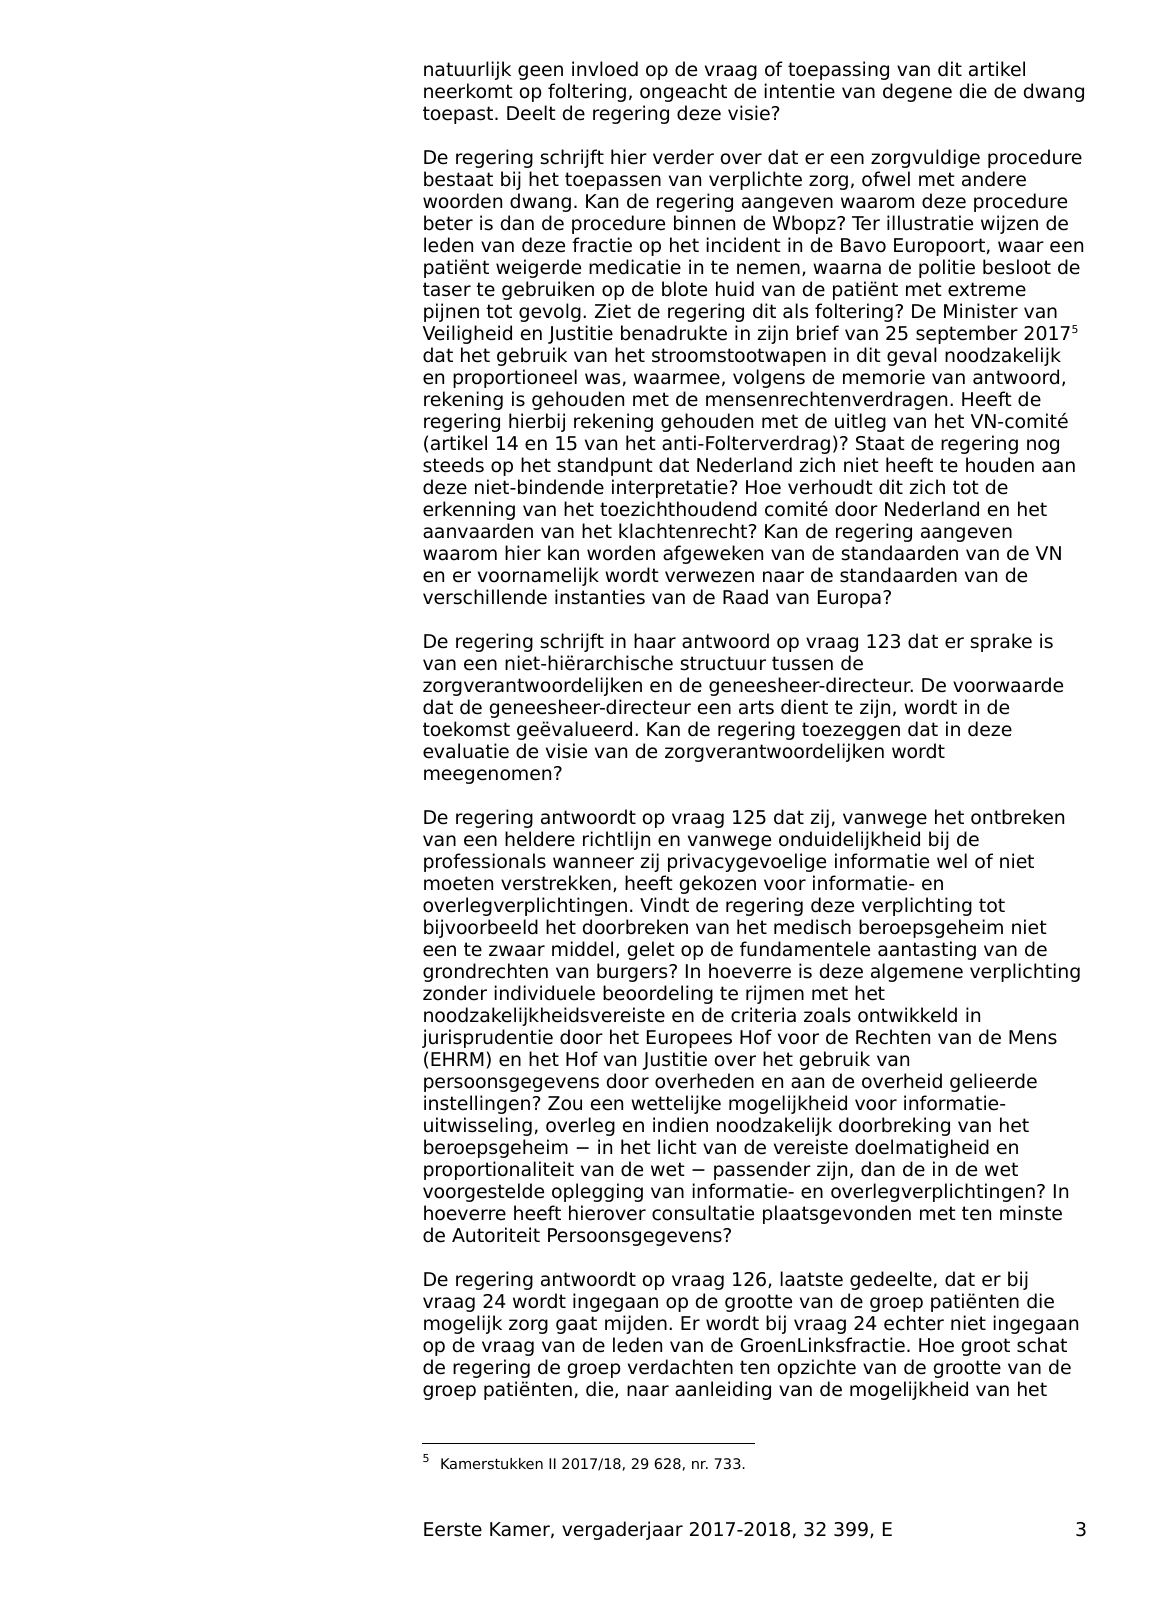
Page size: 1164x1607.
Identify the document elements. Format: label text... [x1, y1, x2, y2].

text De regering antwoordt op vraag 126, laatste gedeelte, dat er bij vraag 24 wordt ingegaan op de grootte van de groep patiënten die mogelijk zorg gaat mijden. Er wordt bij vraag 24 echter niet ingegaan op de vraag van de leden van de GroenLinksfractie. Hoe groot schat de regering de groep verdachten ten opzichte van de grootte van de groep patiënten, die, naar aanleiding van de mogelijkheid van het [422, 1269, 1087, 1401]
text De regering antwoordt op vraag 125 dat zij, vanwege het ontbreken van een heldere richtlijn en vanwege onduidelijkheid bij de professionals wanneer zij privacygevoelige informatie wel of niet moeten verstrekken, heeft gekozen voor informatie- en overlegverplichtingen. Vindt de regering deze verplichting tot bijvoorbeeld het doorbreken van het medisch beroepsgeheim niet een te zwaar middel, gelet op de fundamentele aantasting van de grondrechten van burgers? In hoeverre is deze algemene verplichting zonder individuele beoordeling te rijmen met het noodzakelijkheidsvereiste en de criteria zoals ontwikkeld in jurisprudentie door het Europees Hof voor de Rechten van de Mens (EHRM) en het Hof van Justitie over het gebruik van persoonsgegevens door overheden en aan de overheid gelieerde instellingen? Zou een wettelijke mogelijkheid voor informatie-uitwisseling, overleg en indien noodzakelijk doorbreking van het beroepsgeheim − in het licht van de vereiste doelmatigheid en proportionaliteit van de wet − passender zijn, dan de in de wet voorgestelde oplegging van informatie- en overlegverplichtingen? In hoeverre heeft hierover consultatie plaatsgevonden met ten minste de Autoriteit Persoonsgegevens? [422, 807, 1087, 1247]
text De regering schrijft hier verder over dat er een zorgvuldige procedure bestaat bij het toepassen van verplichte zorg, ofwel met andere woorden dwang. Kan de regering aangeven waarom deze procedure beter is dan de procedure binnen de Wbopz? Ter illustratie wijzen de leden van deze fractie op het incident in de Bavo Europoort, waar een patiënt weigerde medicatie in te nemen, waarna de politie besloot de taser te gebruiken op de blote huid van de patiënt met extreme pijnen tot gevolg. Ziet de regering dit als foltering? De Minister van Veiligheid en Justitie benadrukte in zijn brief van 25 september 2017 dat het gebruik van het stroomstootwapen in dit geval noodzakelijk en proportioneel was, waarmee, volgens de memorie van antwoord, rekening is gehouden met de mensenrechtenverdragen. Heeft de regering hierbij rekening gehouden met de uitleg van het VN-comité (artikel 14 en 15 van het anti-Folterverdrag)? Staat de regering nog steeds op het standpunt dat Nederland zich niet heeft te houden aan deze niet-bindende interpretatie? Hoe verhoudt dit zich tot de erkenning van het toezichthoudend comité door Nederland en het aanvaarden van het klachtenrecht? Kan de regering aangeven waarom hier kan worden afgeweken van de standaarden van de VN en er voornamelijk wordt verwezen naar de standaarden van de verschillende instanties van de Raad van Europa? [422, 147, 1087, 609]
text Kamerstukken II 2017/18, 29 628, nr. 733. [422, 1452, 1087, 1474]
text De regering schrijft in haar antwoord op vraag 123 dat er sprake is van een niet-hiërarchische structuur tussen de zorgverantwoordelijken en de geneesheer-directeur. De voorwaarde dat de geneesheer-directeur een arts dient te zijn, wordt in de toekomst geëvalueerd. Kan de regering toezeggen dat in deze evaluatie de visie van de zorgverantwoordelijken wordt meegenomen? [422, 631, 1087, 785]
text natuurlijk geen invloed op de vraag of toepassing van dit artikel neerkomt op foltering, ongeacht de intentie van degene die de dwang toepast. Deelt de regering deze visie? [422, 59, 1087, 125]
